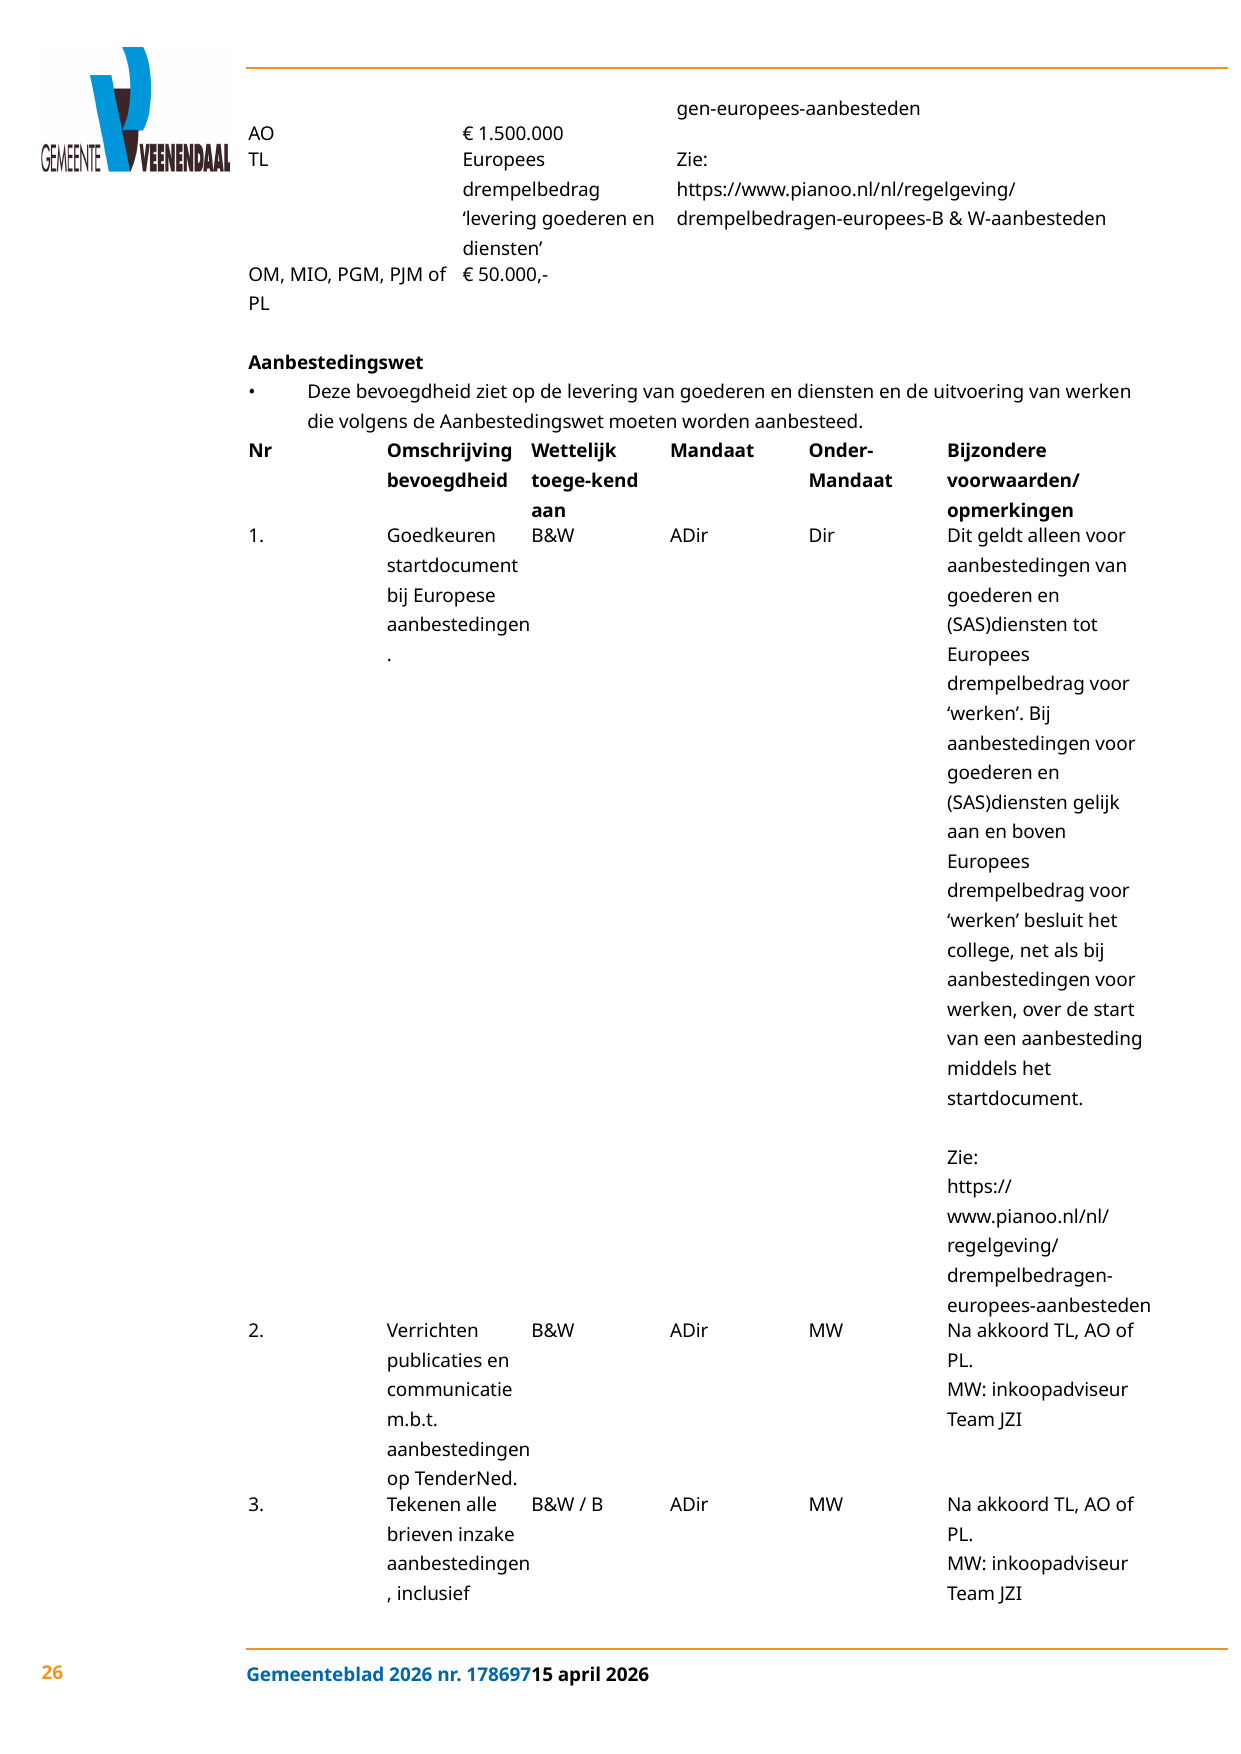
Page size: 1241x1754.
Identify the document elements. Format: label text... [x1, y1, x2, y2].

table_cell ADir [670, 1318, 808, 1491]
table_cell TL [248, 146, 462, 261]
table_cell MW [808, 1318, 947, 1491]
table_cell [462, 95, 676, 121]
text Aanbestedingswet [248, 349, 1152, 374]
table_header Bijzondere voorwaarden/ opmerkingen [947, 438, 1152, 523]
table_cell gen-europees-aanbesteden [676, 95, 1152, 121]
list Deze bevoegdheid ziet op de levering van goederen en diensten en de uitvoering van werken die volgens de Aanbestedingswet moeten worden aanbesteed. [248, 378, 1152, 434]
table_cell Verrichten publicaties en communicatie m.b.t. aanbestedingen op TenderNed. [387, 1318, 531, 1491]
table_cell MW [808, 1491, 947, 1606]
table_cell Dir [808, 523, 947, 1317]
table_header Onder- Mandaat [808, 438, 947, 523]
table_cell 2. [248, 1318, 387, 1491]
table_cell [676, 121, 1152, 146]
table_header Mandaat [670, 438, 808, 523]
table_cell B&W / B [531, 1491, 670, 1606]
table_cell Dit geldt alleen voor aanbestedingen van goederen en (SAS)diensten tot Europees drempelbedrag voor ‘werken’. Bij aanbestedingen voor goederen en (SAS)diensten gelijk aan en boven Europees drempelbedrag voor ‘werken’ besluit het college, net als bij aanbestedingen voor werken, over de start van een aanbesteding middels het startdocument. Zie: https://www.pianoo.nl/nl/regelgeving/drempelbedragen-europees-aanbesteden [947, 523, 1152, 1317]
table_cell Europees drempelbedrag ‘levering goederen en diensten’ [462, 146, 676, 261]
picture [123, 47, 231, 172]
table_cell AO [248, 121, 462, 146]
table_cell 1. [248, 523, 387, 1317]
table_cell B&W [531, 523, 670, 1317]
table_cell € 1.500.000 [462, 121, 676, 146]
table_cell Goedkeuren startdocument bij Europese aanbestedingen. [387, 523, 531, 1317]
table_cell [248, 95, 462, 121]
table_cell OM, MIO, PGM, PJM of PL [248, 261, 462, 316]
table_cell B&W [531, 1318, 670, 1491]
table_cell Na akkoord TL, AO of PL. MW: inkoopadviseur Team JZI [947, 1491, 1152, 1606]
table_cell Zie: https://www.pianoo.nl/nl/regelgeving/drempelbedragen-europees-B & W-aanbesteden [676, 146, 1152, 261]
table_header Wettelijk toege-kend aan [531, 438, 670, 523]
table_cell 3. [248, 1491, 387, 1606]
table_cell Na akkoord TL, AO of PL. MW: inkoopadviseur Team JZI [947, 1318, 1152, 1491]
table_cell ADir [670, 1491, 808, 1606]
table_cell [676, 261, 1152, 316]
table_header Nr [248, 438, 387, 523]
table_cell € 50.000,- [462, 261, 676, 316]
table_cell ADir [670, 523, 808, 1317]
table_cell Tekenen alle brieven inzake aanbestedingen, inclusief [387, 1491, 531, 1606]
picture [41, 47, 130, 172]
table_header Omschrijving bevoegdheid [387, 438, 531, 523]
